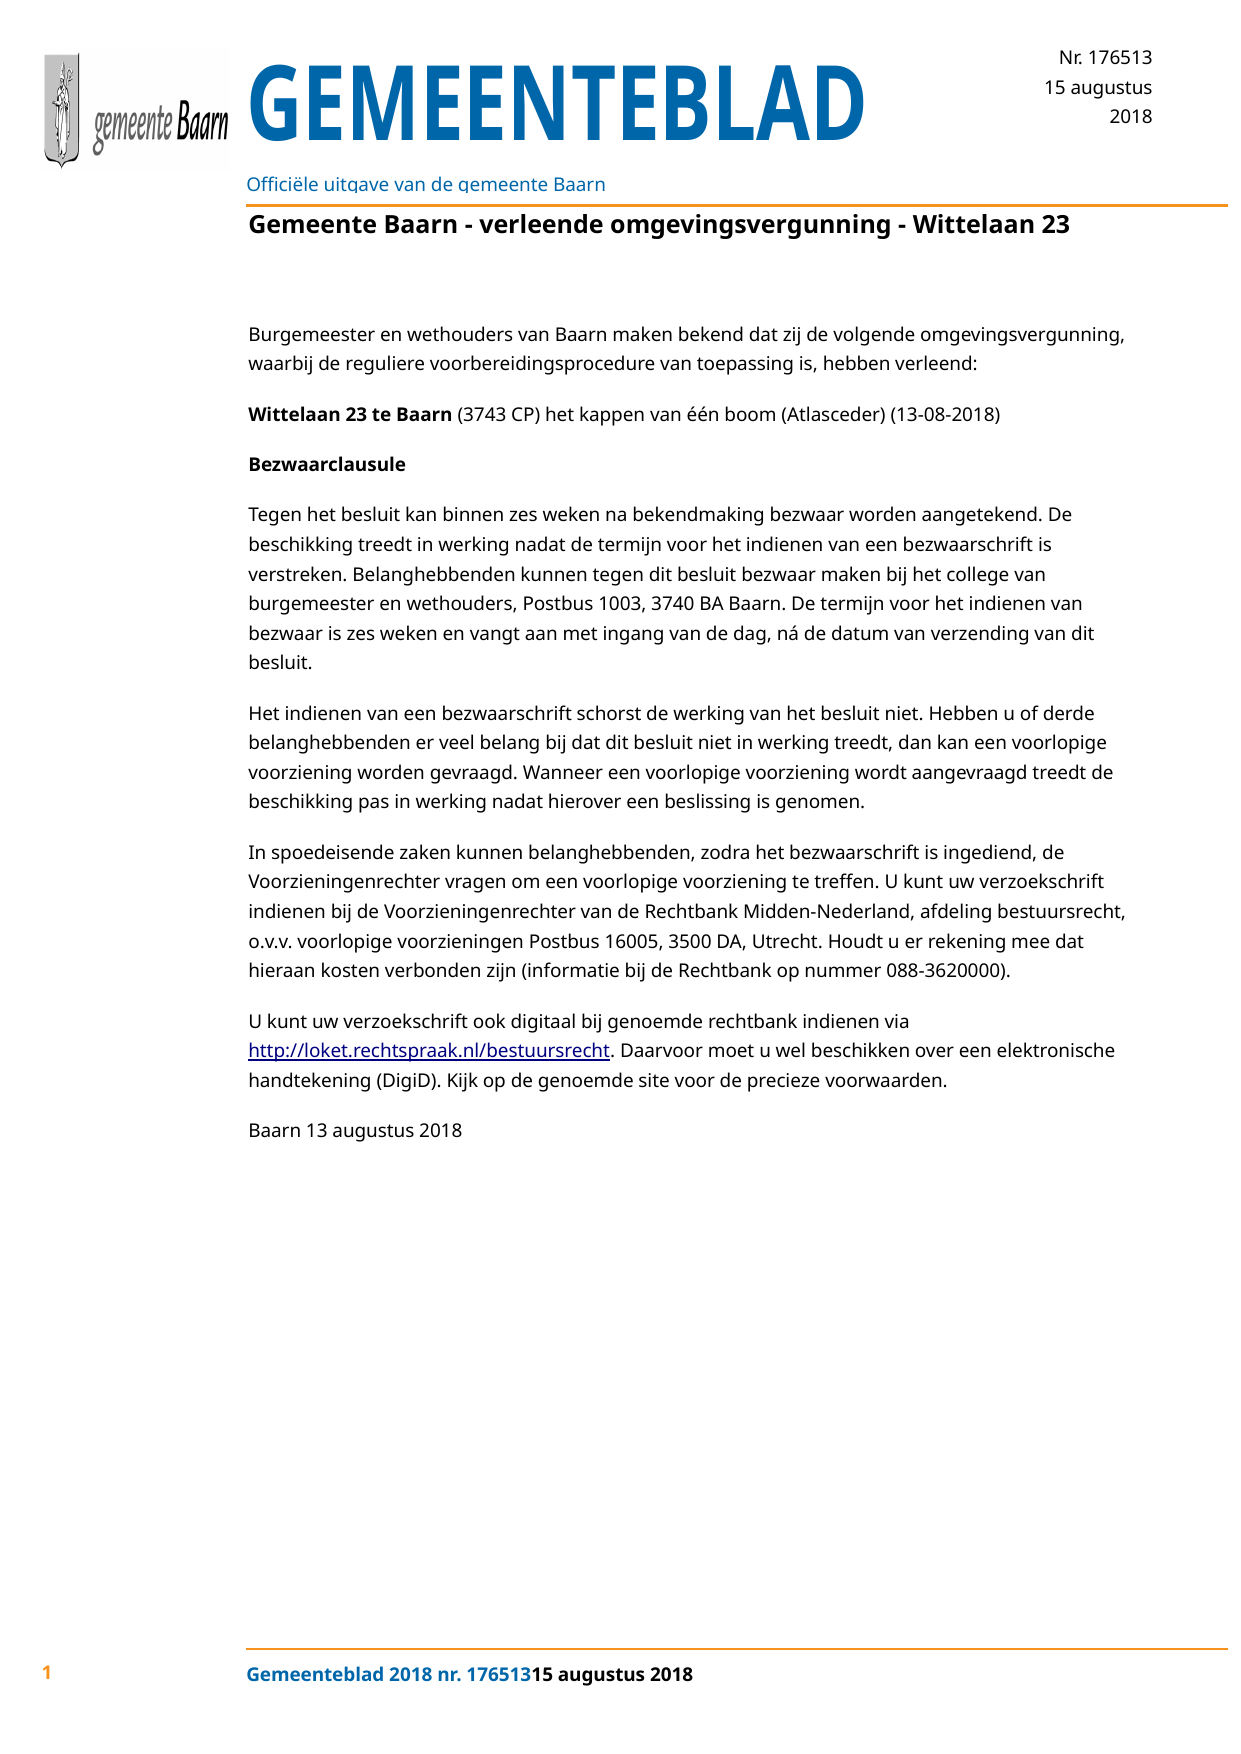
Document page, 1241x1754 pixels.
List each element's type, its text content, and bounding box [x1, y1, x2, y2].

text Gemeente Baarn - verleende omgevingsvergunning - Wittelaan 23 [248, 207, 1152, 241]
text Bezwaarclausule [248, 451, 1152, 477]
text Het indienen van een bezwaarschrift schorst de werking van het besluit niet. Hebben u of derde belanghebbenden er veel belang bij dat dit besluit niet in werking treedt, dan kan een voorlopige voorziening worden gevraagd. Wanneer een voorlopige voorziening wordt aangevraagd treedt de beschikking pas in werking nadat hierover een beslissing is genomen. [248, 700, 1152, 814]
text U kunt uw verzoekschrift ook digitaal bij genoemde rechtbank indienen via http://loket.rechtspraak.nl/bestuursrecht. Daarvoor moet u wel beschikken over een elektronische handtekening (DigiD). Kijk op de genoemde site voor de precieze voorwaarden. [248, 1008, 1152, 1093]
text Tegen het besluit kan binnen zes weken na bekendmaking bezwaar worden aangetekend. De beschikking treedt in werking nadat de termijn voor het indienen van een bezwaarschrift is verstreken. Belanghebbenden kunnen tegen dit besluit bezwaar maken bij het college van burgemeester en wethouders, Postbus 1003, 3740 BA Baarn. De termijn voor het indienen van bezwaar is zes weken en vangt aan met ingang van de dag, ná de datum van verzending van dit besluit. [248, 502, 1152, 675]
picture [41, 47, 231, 172]
text Baarn 13 augustus 2018 [248, 1117, 1152, 1143]
text Burgemeester en wethouders van Baarn maken bekend dat zij de volgende omgevingsvergunning, waarbij de reguliere voorbereidingsprocedure van toepassing is, hebben verleend: [248, 321, 1152, 376]
text In spoedeisende zaken kunnen belanghebbenden, zodra het bezwaarschrift is ingediend, de Voorzieningenrechter vragen om een voorlopige voorziening te treffen. U kunt uw verzoekschrift indienen bij de Voorzieningenrechter van de Rechtbank Midden-Nederland, afdeling bestuursrecht, o.v.v. voorlopige voorzieningen Postbus 16005, 3500 DA, Utrecht. Houdt u er rekening mee dat hieraan kosten verbonden zijn (informatie bij de Rechtbank op nummer 088-3620000). [248, 839, 1152, 983]
text Wittelaan 23 te Baarn (3743 CP) het kappen van één boom (Atlasceder) (13-08-2018) [248, 401, 1152, 426]
